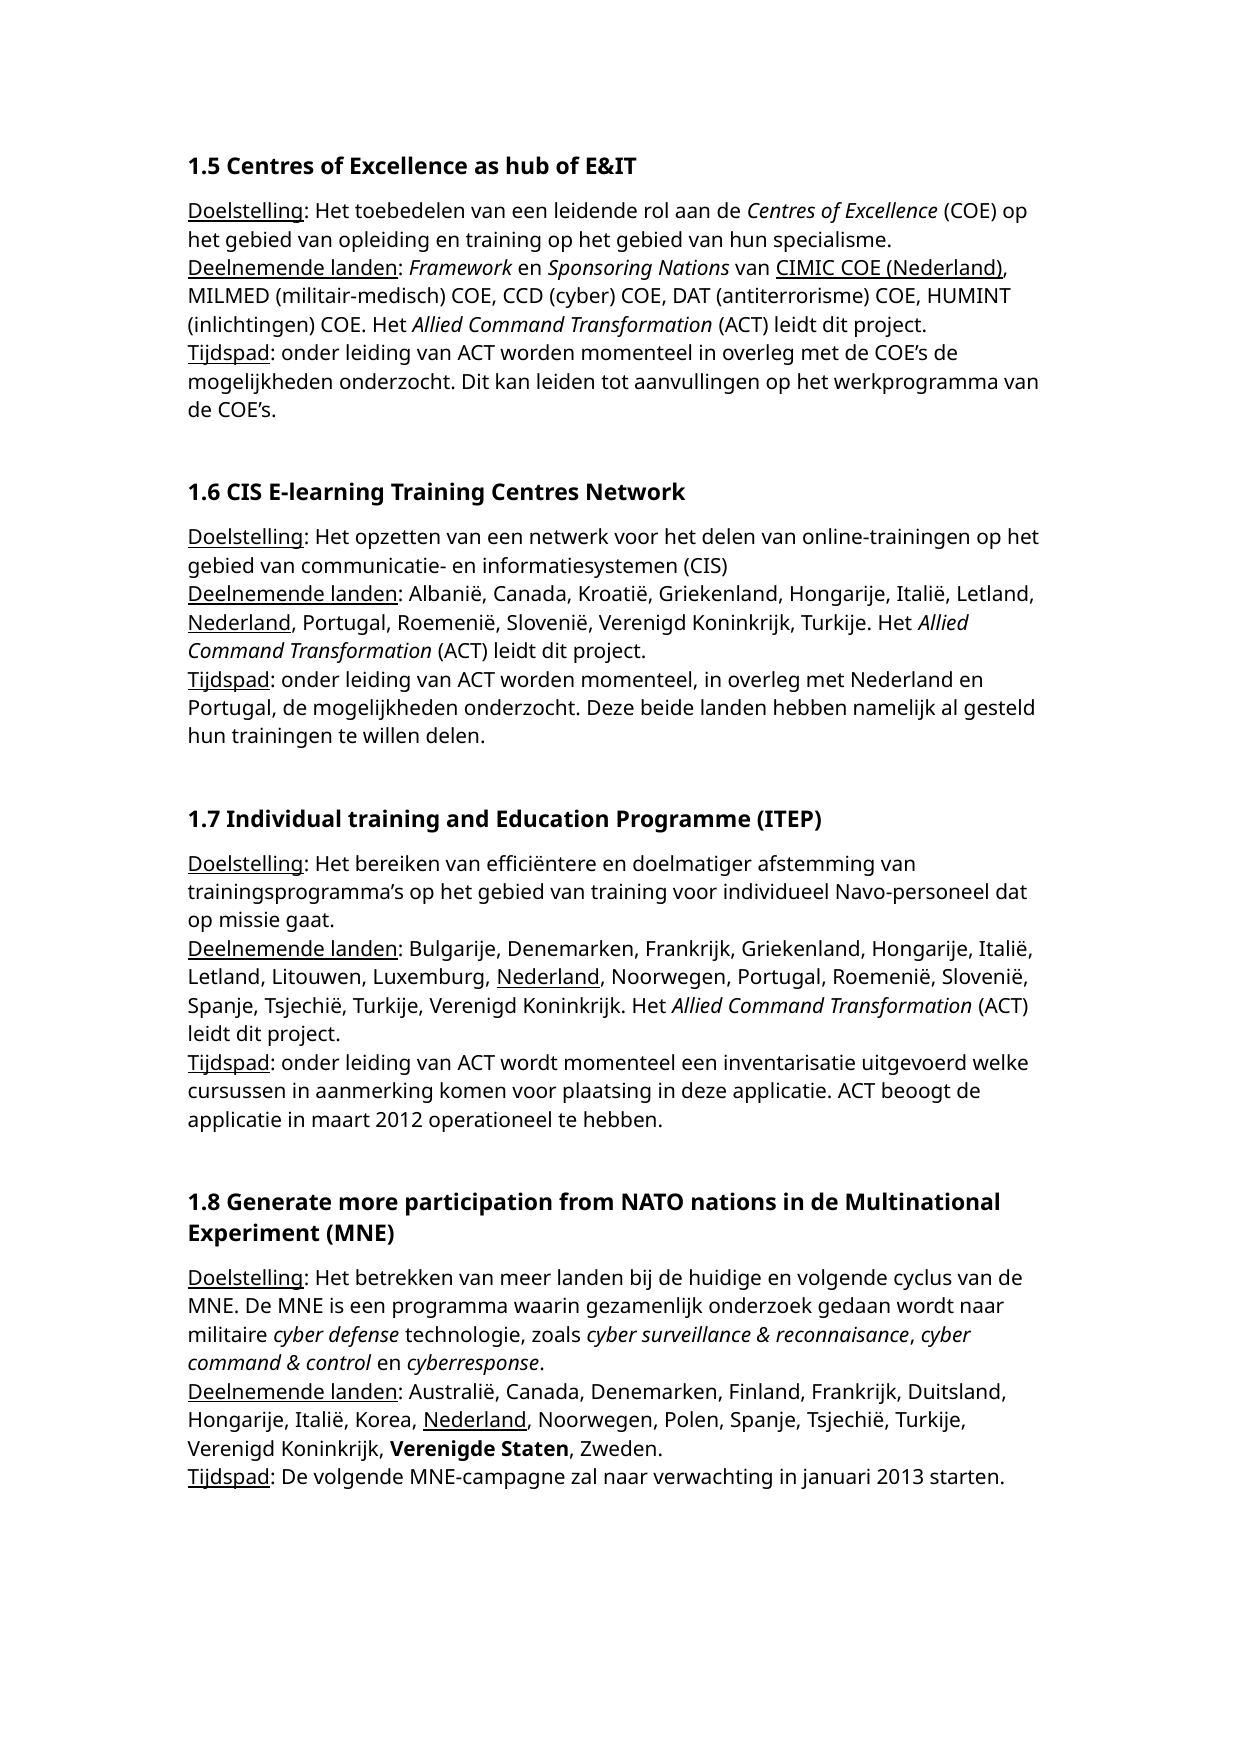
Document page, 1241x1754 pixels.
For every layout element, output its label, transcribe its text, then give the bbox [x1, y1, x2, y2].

text Deelnemende landen: Bulgarije, Denemarken, Frankrijk, Griekenland, Hongarije, Italië, Letland, Litouwen, Luxemburg, Nederland, Noorwegen, Portugal, Roemenië, Slovenië, Spanje, Tsjechië, Turkije, Verenigd Koninkrijk. Het Allied Command Transformation (ACT) leidt dit project. [187, 934, 1053, 1048]
subtitle 1.6 CIS E-learning Training Centres Network [187, 476, 1053, 507]
text Doelstelling: Het toebedelen van een leidende rol aan de Centres of Excellence (COE) op het gebied van opleiding en training op het gebied van hun specialisme. [187, 196, 1053, 253]
text Deelnemende landen: Framework en Sponsoring Nations van CIMIC COE (Nederland), MILMED (militair-medisch) COE, CCD (cyber) COE, DAT (antiterrorisme) COE, HUMINT (inlichtingen) COE. Het Allied Command Transformation (ACT) leidt dit project. [187, 253, 1053, 338]
text Doelstelling: Het opzetten van een netwerk voor het delen van online-trainingen op het gebied van communicatie- en informatiesystemen (CIS) [187, 522, 1053, 579]
subtitle 1.8 Generate more participation from NATO nations in de Multinational Experiment (MNE) [187, 1186, 1053, 1248]
text Deelnemende landen: Australië, Canada, Denemarken, Finland, Frankrijk, Duitsland, Hongarije, Italië, Korea, Nederland, Noorwegen, Polen, Spanje, Tsjechië, Turkije, Verenigd Koninkrijk, Verenigde Staten, Zweden. [187, 1377, 1053, 1462]
text Deelnemende landen: Albanië, Canada, Kroatië, Griekenland, Hongarije, Italië, Letland, Nederland, Portugal, Roemenië, Slovenië, Verenigd Koninkrijk, Turkije. Het Allied Command Transformation (ACT) leidt dit project. [187, 579, 1053, 665]
text Doelstelling: Het betrekken van meer landen bij de huidige en volgende cyclus van de MNE. De MNE is een programma waarin gezamenlijk onderzoek gedaan wordt naar militaire cyber defense technologie, zoals cyber surveillance & reconnaisance, cyber command & control en cyberresponse. [187, 1263, 1053, 1377]
text Tijdspad: onder leiding van ACT wordt momenteel een inventarisatie uitgevoerd welke cursussen in aanmerking komen voor plaatsing in deze applicatie. ACT beoogt de applicatie in maart 2012 operationeel te hebben. [187, 1048, 1053, 1133]
subtitle 1.5 Centres of Excellence as hub of E&IT [187, 150, 1053, 181]
subtitle 1.7 Individual training and Education Programme (ITEP) [187, 802, 1053, 834]
text Tijdspad: De volgende MNE-campagne zal naar verwachting in januari 2013 starten. [187, 1462, 1053, 1491]
text Doelstelling: Het bereiken van efficiëntere en doelmatiger afstemming van trainingsprogramma’s op het gebied van training voor individueel Navo-personeel dat op missie gaat. [187, 849, 1053, 934]
text Tijdspad: onder leiding van ACT worden momenteel, in overleg met Nederland en Portugal, de mogelijkheden onderzocht. Deze beide landen hebben namelijk al gesteld hun trainingen te willen delen. [187, 665, 1053, 750]
text Tijdspad: onder leiding van ACT worden momenteel in overleg met de COE’s de mogelijkheden onderzocht. Dit kan leiden tot aanvullingen op het werkprogramma van de COE’s. [187, 338, 1053, 424]
